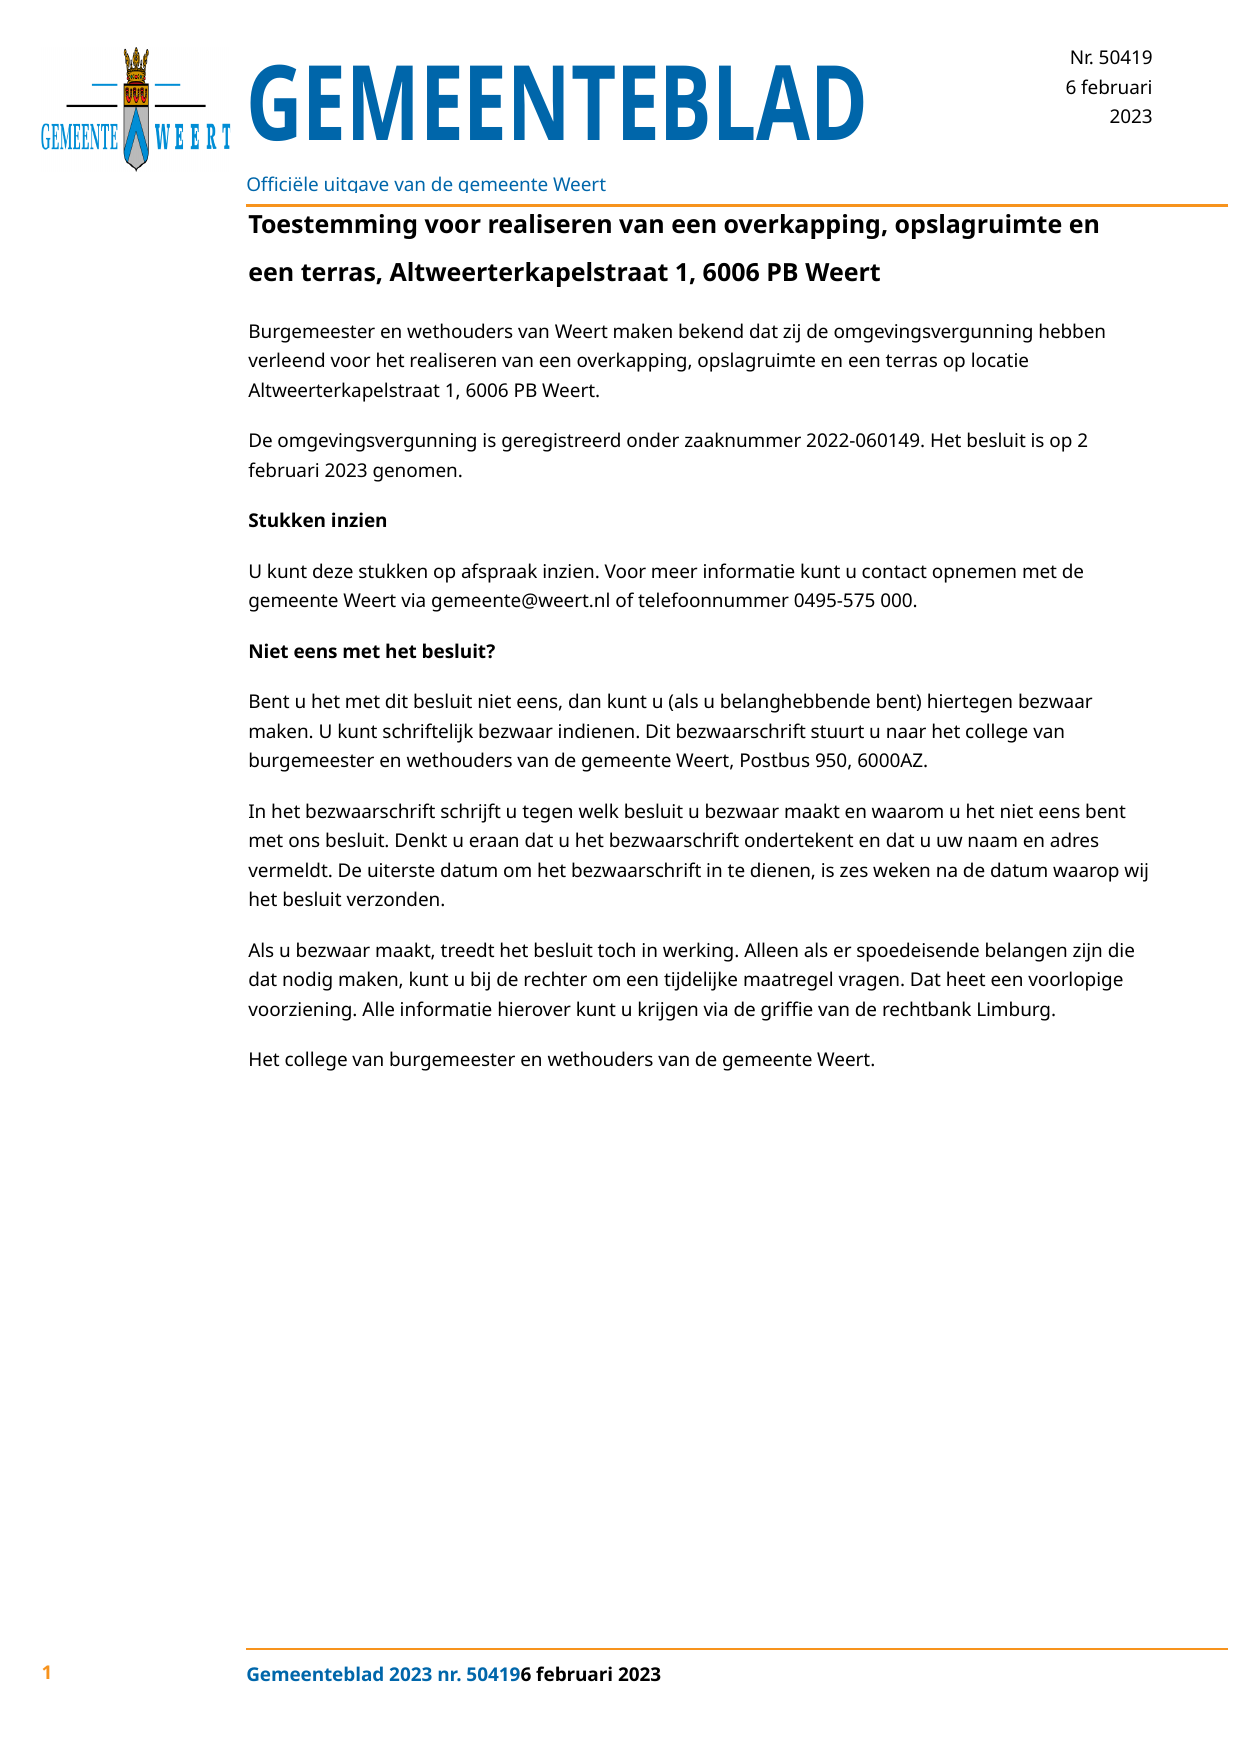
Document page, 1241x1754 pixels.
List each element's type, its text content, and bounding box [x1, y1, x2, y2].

text De omgevingsvergunning is geregistreerd onder zaaknummer 2022-060149. Het besluit is op 2 februari 2023 genomen. [248, 427, 1152, 483]
text Als u bezwaar maakt, treedt het besluit toch in werking. Alleen als er spoedeisende belangen zijn die dat nodig maken, kunt u bij de rechter om een tijdelijke maatregel vragen. Dat heet een voorlopige voorziening. Alle informatie hierover kunt u krijgen via de griffie van de rechtbank Limburg. [248, 937, 1152, 1022]
picture [41, 47, 231, 172]
text U kunt deze stukken op afspraak inzien. Voor meer informatie kunt u contact opnemen met de gemeente Weert via gemeente@weert.nl of telefoonnummer 0495-575 000. [248, 558, 1152, 613]
text Bent u het met dit besluit niet eens, dan kunt u (als u belanghebbende bent) hiertegen bezwaar maken. U kunt schriftelijk bezwaar indienen. Dit bezwaarschrift stuurt u naar het college van burgemeester en wethouders van de gemeente Weert, Postbus 950, 6000AZ. [248, 688, 1152, 773]
text In het bezwaarschrift schrijft u tegen welk besluit u bezwaar maakt en waarom u het niet eens bent met ons besluit. Denkt u eraan dat u het bezwaarschrift ondertekent en dat u uw naam en adres vermeldt. De uiterste datum om het bezwaarschrift in te dienen, is zes weken na de datum waarop wij het besluit verzonden. [248, 798, 1152, 912]
text Niet eens met het besluit? [248, 638, 1152, 664]
text Stukken inzien [248, 507, 1152, 533]
text Toestemming voor realiseren van een overkapping, opslagruimte en een terras, Altweerterkapelstraat 1, 6006 PB Weert [248, 207, 1152, 288]
text Het college van burgemeester en wethouders van de gemeente Weert. [248, 1047, 1152, 1072]
text Burgemeester en wethouders van Weert maken bekend dat zij de omgevingsvergunning hebben verleend voor het realiseren van een overkapping, opslagruimte en een terras op locatie Altweerterkapelstraat 1, 6006 PB Weert. [248, 318, 1152, 403]
